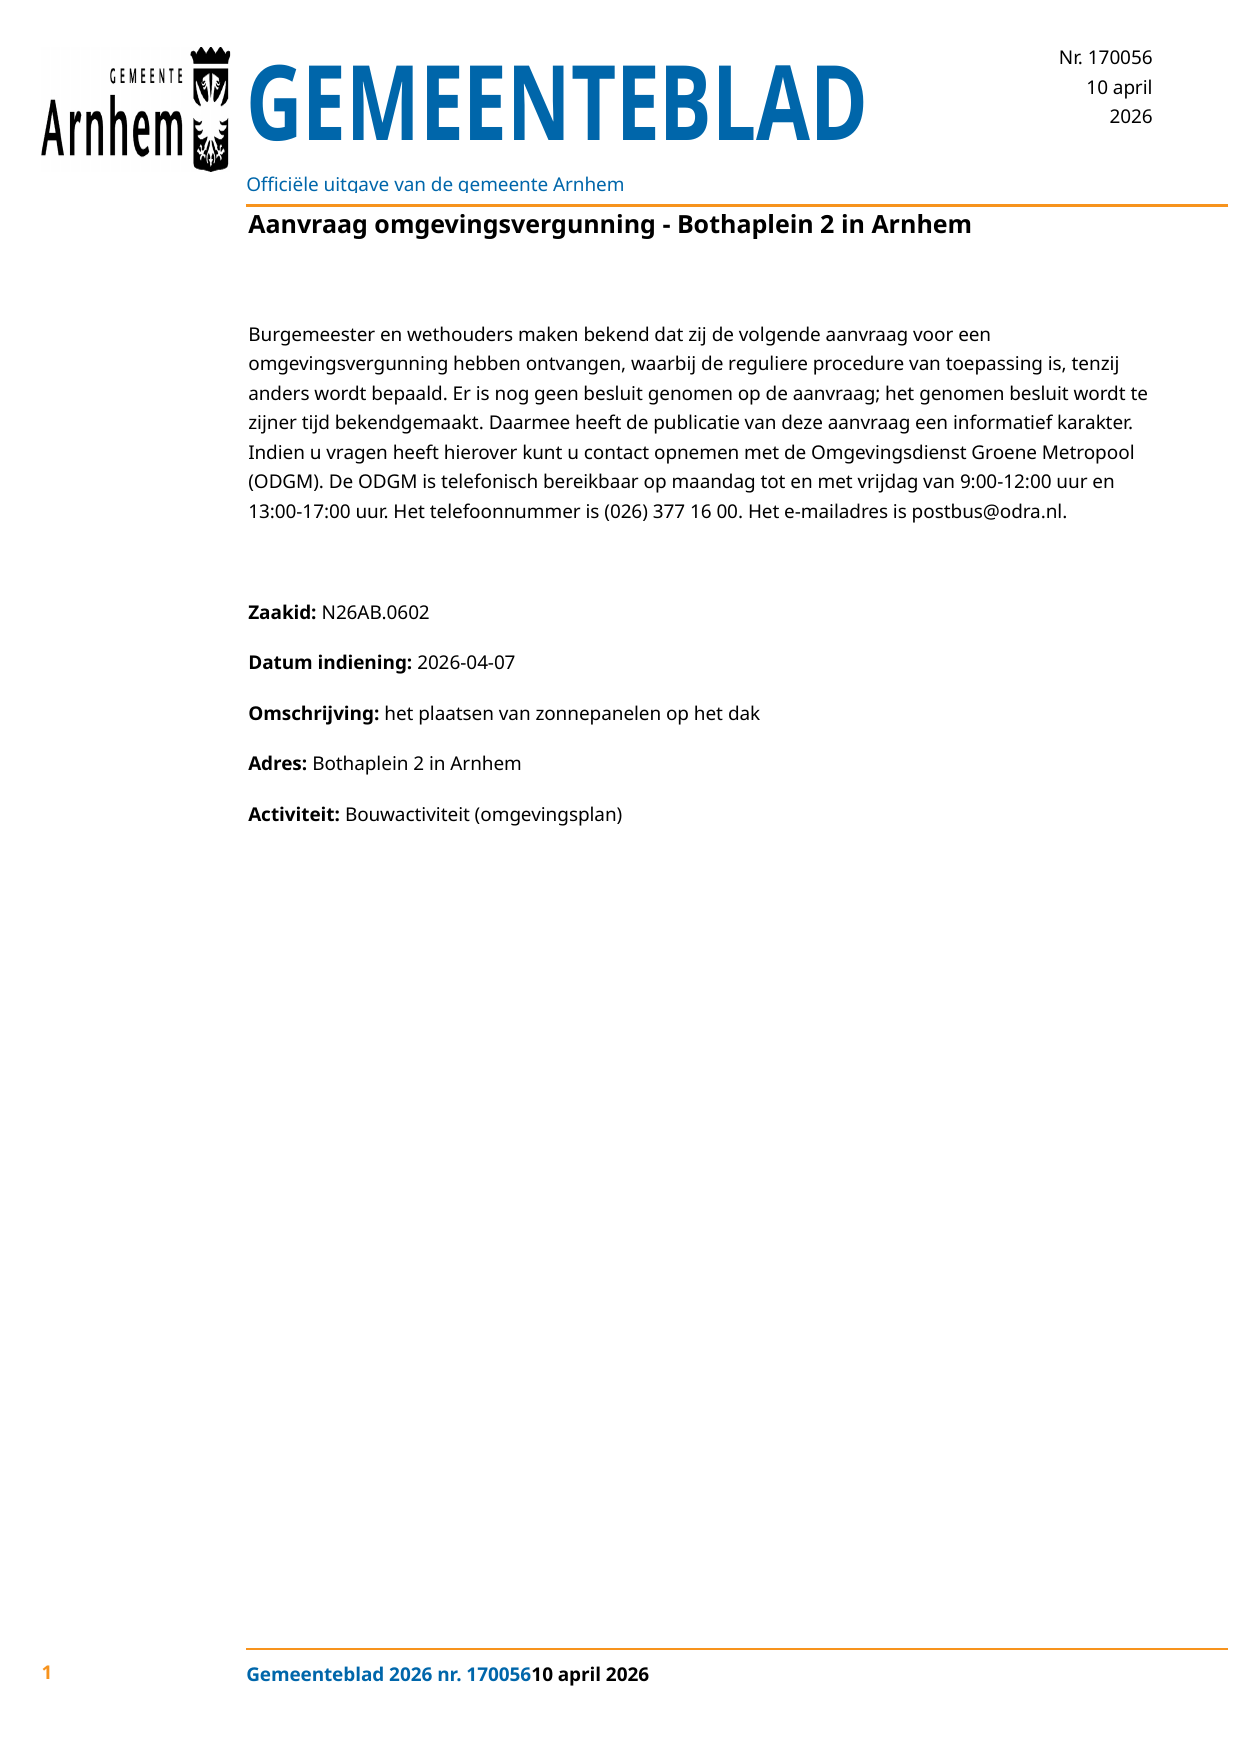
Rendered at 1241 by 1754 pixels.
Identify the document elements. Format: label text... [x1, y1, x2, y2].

text Omschrijving: het plaatsen van zonnepanelen op het dak [248, 700, 1152, 726]
text Datum indiening: 2026-04-07 [248, 649, 1152, 675]
text Activiteit: Bouwactiviteit (omgevingsplan) [248, 801, 1152, 826]
text Burgemeester en wethouders maken bekend dat zij de volgende aanvraag voor een omgevingsvergunning hebben ontvangen, waarbij de reguliere procedure van toepassing is, tenzij anders wordt bepaald. Er is nog geen besluit genomen op de aanvraag; het genomen besluit wordt te zijner tijd bekendgemaakt. Daarmee heeft de publicatie van deze aanvraag een informatief karakter. Indien u vragen heeft hierover kunt u contact opnemen met de Omgevingsdienst Groene Metropool (ODGM). De ODGM is telefonisch bereikbaar op maandag tot en met vrijdag van 9:00-12:00 uur en 13:00-17:00 uur. Het telefoonnummer is (026) 377 16 00. Het e-mailadres is postbus@odra.nl. [248, 321, 1152, 524]
text Zaakid: N26AB.0602 [248, 599, 1152, 625]
text Adres: Bothaplein 2 in Arnhem [248, 750, 1152, 776]
picture [41, 47, 231, 172]
text Aanvraag omgevingsvergunning - Bothaplein 2 in Arnhem [248, 207, 1152, 241]
